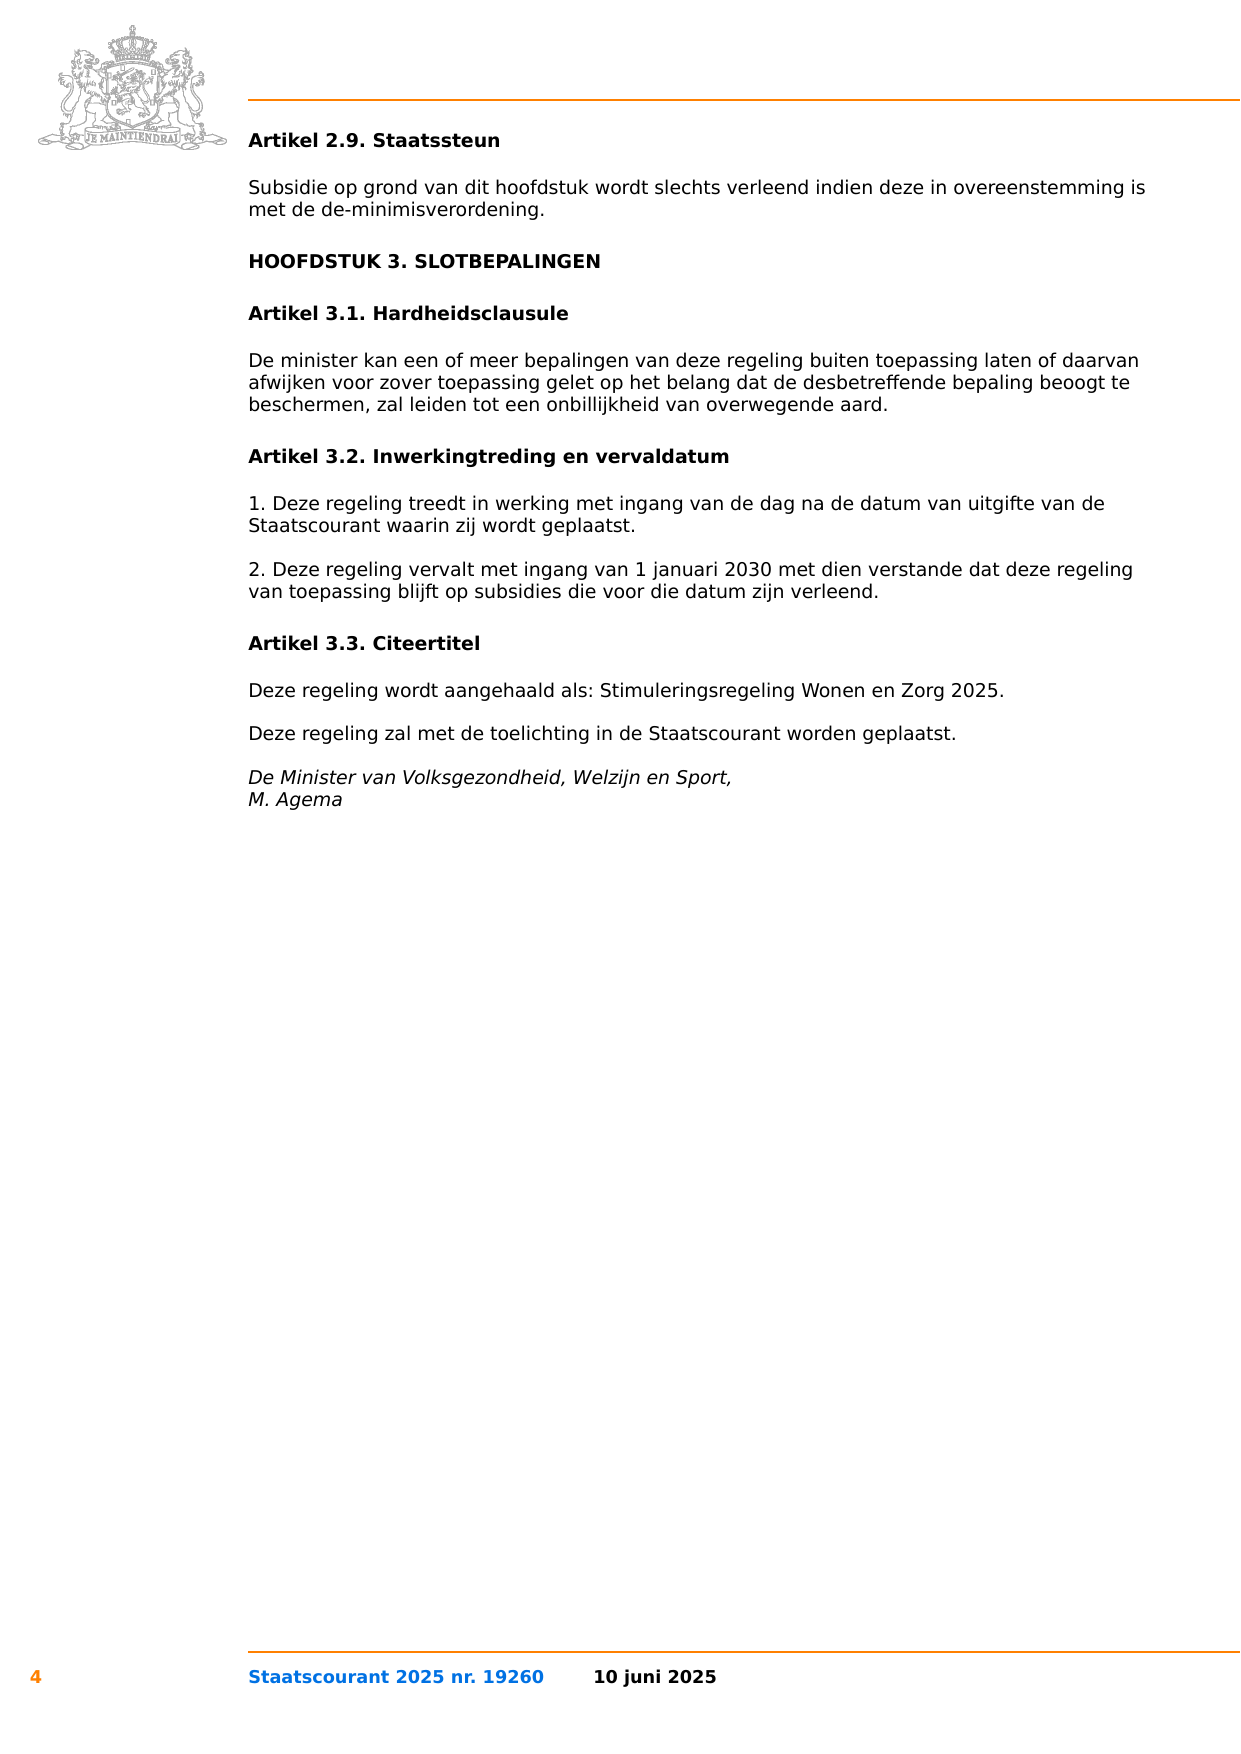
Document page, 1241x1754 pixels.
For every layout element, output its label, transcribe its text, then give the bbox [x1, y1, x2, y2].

subtitle Artikel 2.9. Staatssteun [248, 130, 1163, 152]
subtitle Artikel 3.3. Citeertitel [248, 632, 1163, 654]
text 2. Deze regeling vervalt met ingang van 1 januari 2030 met dien verstande dat deze regeling van toepassing blijft op subsidies die voor die datum zijn verleend. [248, 558, 1163, 602]
subtitle Artikel 3.2. Inwerkingtreding en vervaldatum [248, 446, 1163, 468]
subtitle HOOFDSTUK 3. SLOTBEPALINGEN [248, 251, 1163, 273]
text Deze regeling zal met de toelichting in de Staatscourant worden geplaatst. [248, 723, 1163, 745]
subtitle Artikel 3.1. Hardheidsclausule [248, 303, 1163, 325]
text 1. Deze regeling treedt in werking met ingang van de dag na de datum van uitgifte van de Staatscourant waarin zij wordt geplaatst. [248, 493, 1163, 537]
text Deze regeling wordt aangehaald als: Stimuleringsregeling Wonen en Zorg 2025. [248, 679, 1163, 701]
text Subsidie op grond van dit hoofdstuk wordt slechts verleend indien deze in overeenstemming is met de de-minimisverordening. [248, 177, 1163, 221]
picture [38, 25, 227, 150]
text De Minister van Volksgezondheid, Welzijn en Sport, M. Agema [248, 767, 1163, 811]
text De minister kan een of meer bepalingen van deze regeling buiten toepassing laten of daarvan afwijken voor zover toepassing gelet op het belang dat de desbetreffende bepaling beoogt te beschermen, zal leiden tot een onbillijkheid van overwegende aard. [248, 350, 1163, 416]
